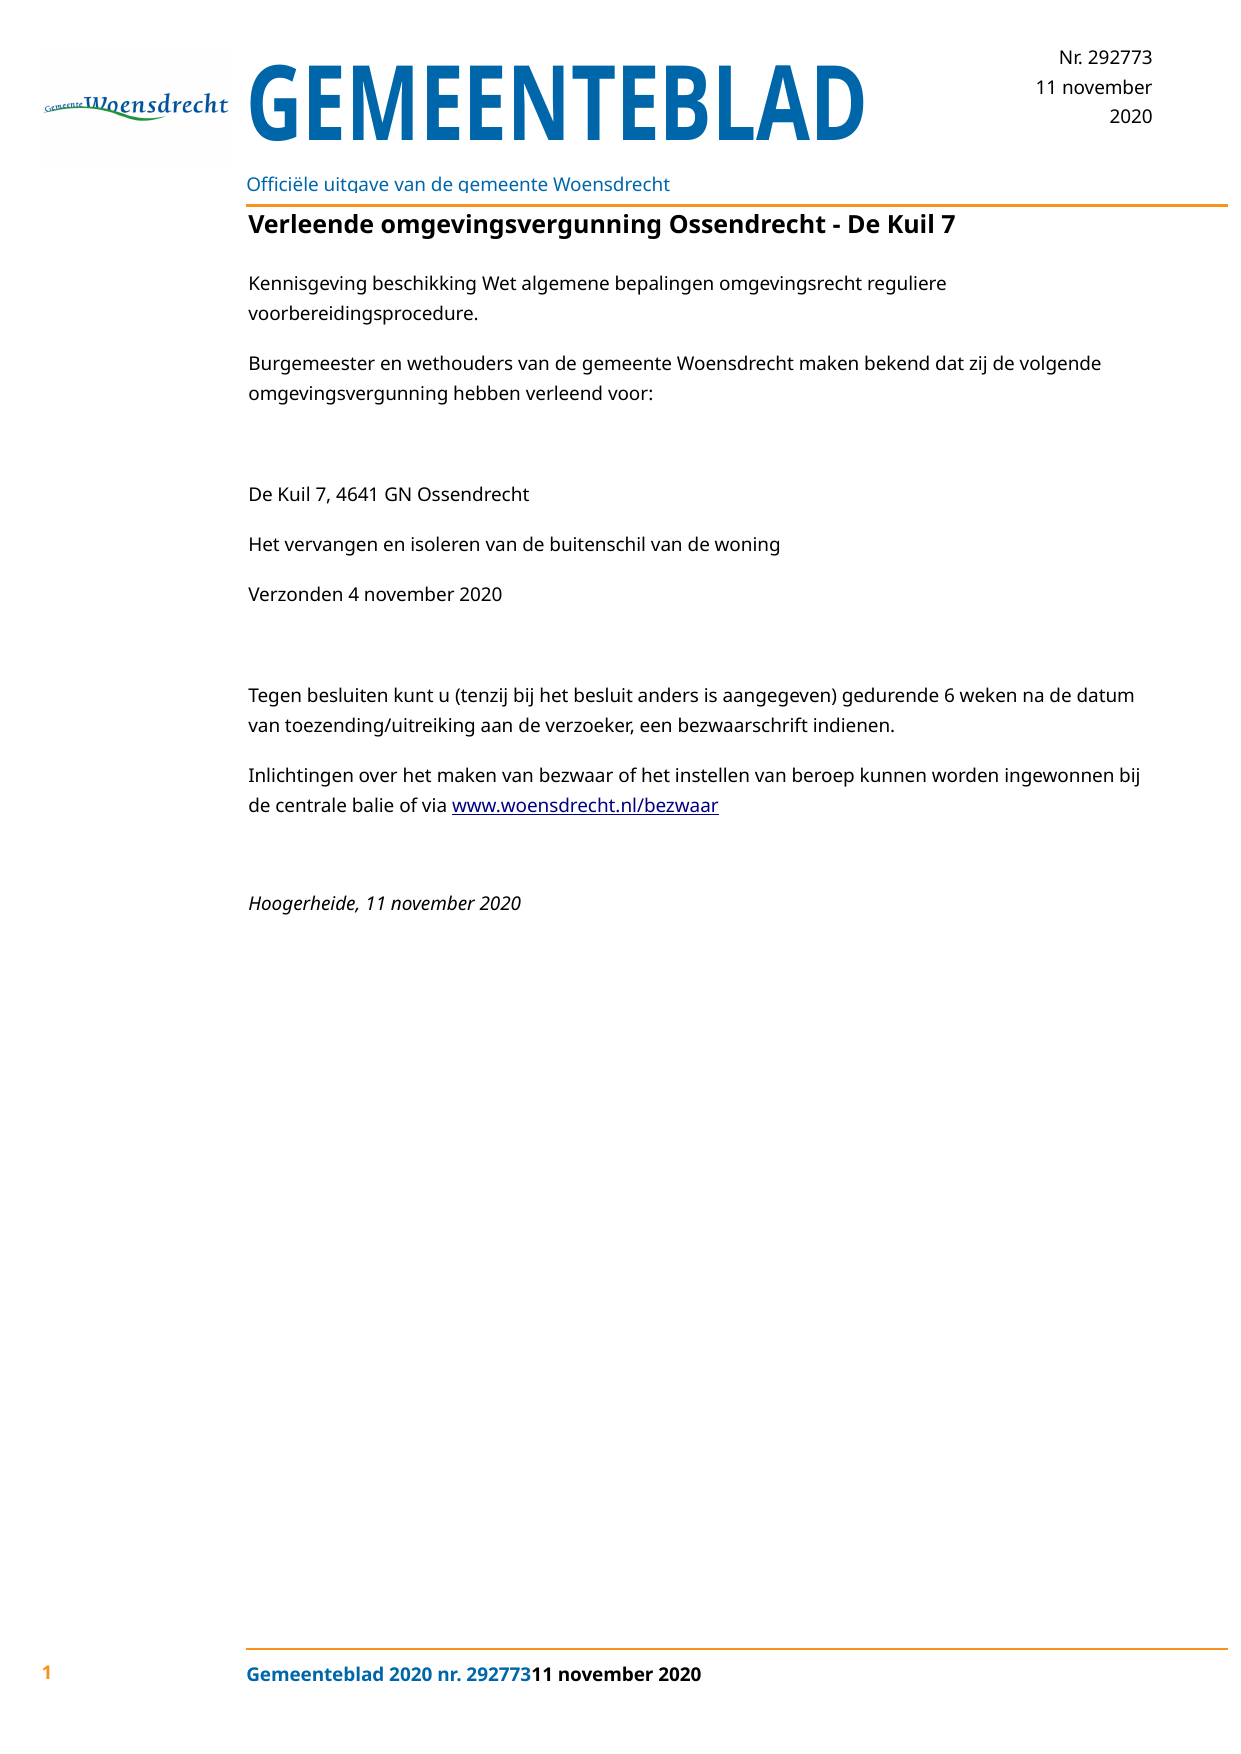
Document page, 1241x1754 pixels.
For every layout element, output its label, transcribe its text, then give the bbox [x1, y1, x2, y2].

picture [41, 47, 231, 172]
text Burgemeester en wethouders van de gemeente Woensdrecht maken bekend dat zij de volgende omgevingsvergunning hebben verleend voor: [248, 350, 1152, 406]
text Verleende omgevingsvergunning Ossendrecht - De Kuil 7 [248, 207, 1152, 241]
text Inlichtingen over het maken van bezwaar of het instellen van beroep kunnen worden ingewonnen bij de centrale balie of via www.woensdrecht.nl/bezwaar [248, 762, 1152, 818]
text Verzonden 4 november 2020 [248, 582, 1152, 607]
text Hoogerheide, 11 november 2020 [248, 890, 1152, 916]
text Het vervangen en isoleren van de buitenschil van de woning [248, 531, 1152, 557]
text Kennisgeving beschikking Wet algemene bepalingen omgevingsrecht reguliere voorbereidingsprocedure. [248, 270, 1152, 326]
text De Kuil 7, 4641 GN Ossendrecht [248, 481, 1152, 506]
text Tegen besluiten kunt u (tenzij bij het besluit anders is aangegeven) gedurende 6 weken na de datum van toezending/uitreiking aan de verzoeker, een bezwaarschrift indienen. [248, 682, 1152, 738]
